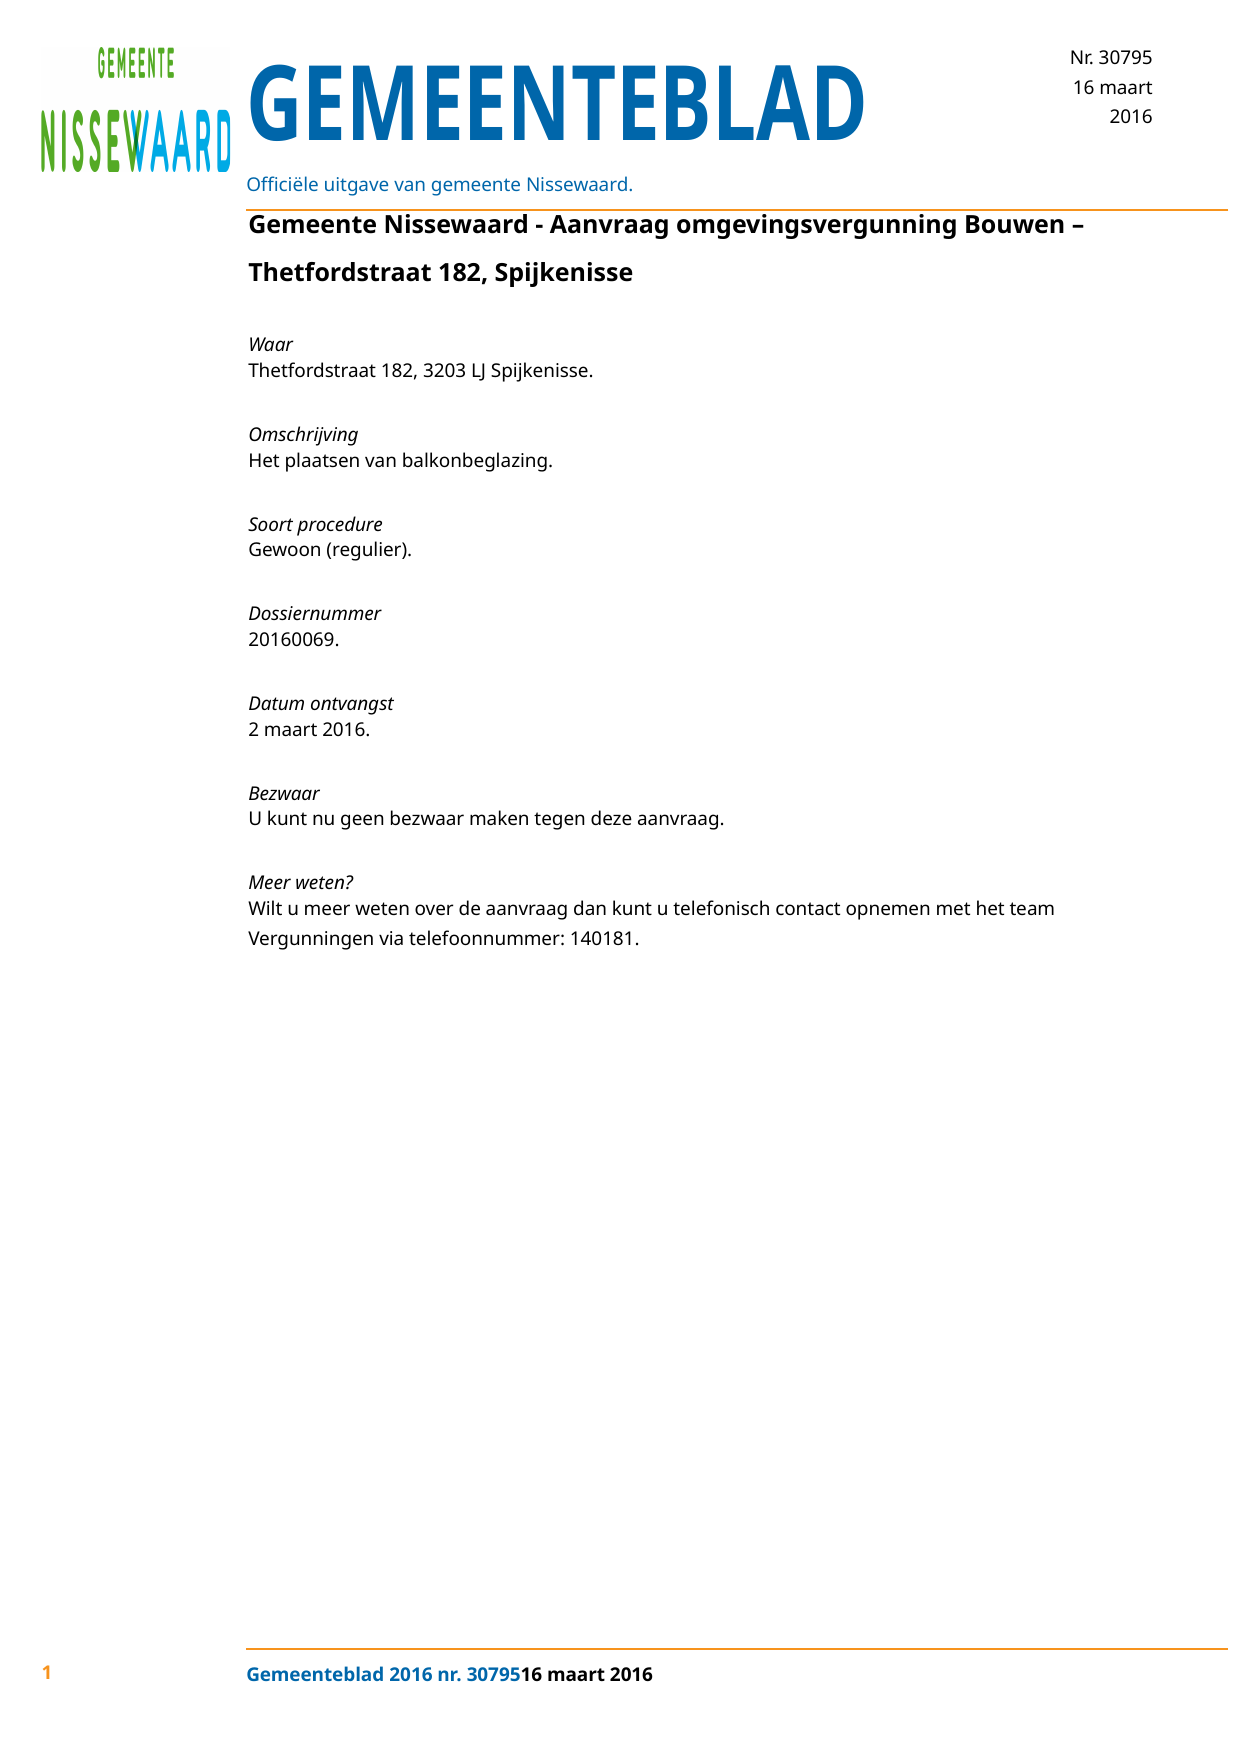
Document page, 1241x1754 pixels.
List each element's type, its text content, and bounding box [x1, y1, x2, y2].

text Soort procedure [248, 511, 1152, 537]
text 2 maart 2016. [248, 716, 1152, 742]
text Gemeente Nissewaard - Aanvraag omgevingsvergunning Bouwen – Thetfordstraat 182, Spijkenisse [248, 211, 1152, 288]
picture [222, 122, 227, 160]
text Dossiernummer [248, 601, 1152, 626]
text Omschrijving [248, 421, 1152, 447]
text Waar [248, 331, 1152, 357]
picture [201, 122, 206, 138]
text Thetfordstraat 182, 3203 LJ Spijkenisse. [248, 357, 1152, 383]
text Meer weten? [248, 869, 1152, 895]
text U kunt nu geen bezwaar maken tegen deze aanvraag. [248, 806, 1152, 831]
text Wilt u meer weten over de aanvraag dan kunt u telefonisch contact opnemen met het team Vergunningen via telefoonnummer: 140181. [248, 895, 1152, 951]
picture [200, 151, 206, 172]
text 20160069. [248, 626, 1152, 652]
picture [41, 47, 231, 172]
picture [154, 157, 165, 172]
text Bezwaar [248, 780, 1152, 806]
text Het plaatsen van balkonbeglazing. [248, 447, 1152, 473]
text Datum ontvangst [248, 690, 1152, 716]
picture [176, 157, 187, 172]
text Gewoon (regulier). [248, 537, 1152, 562]
